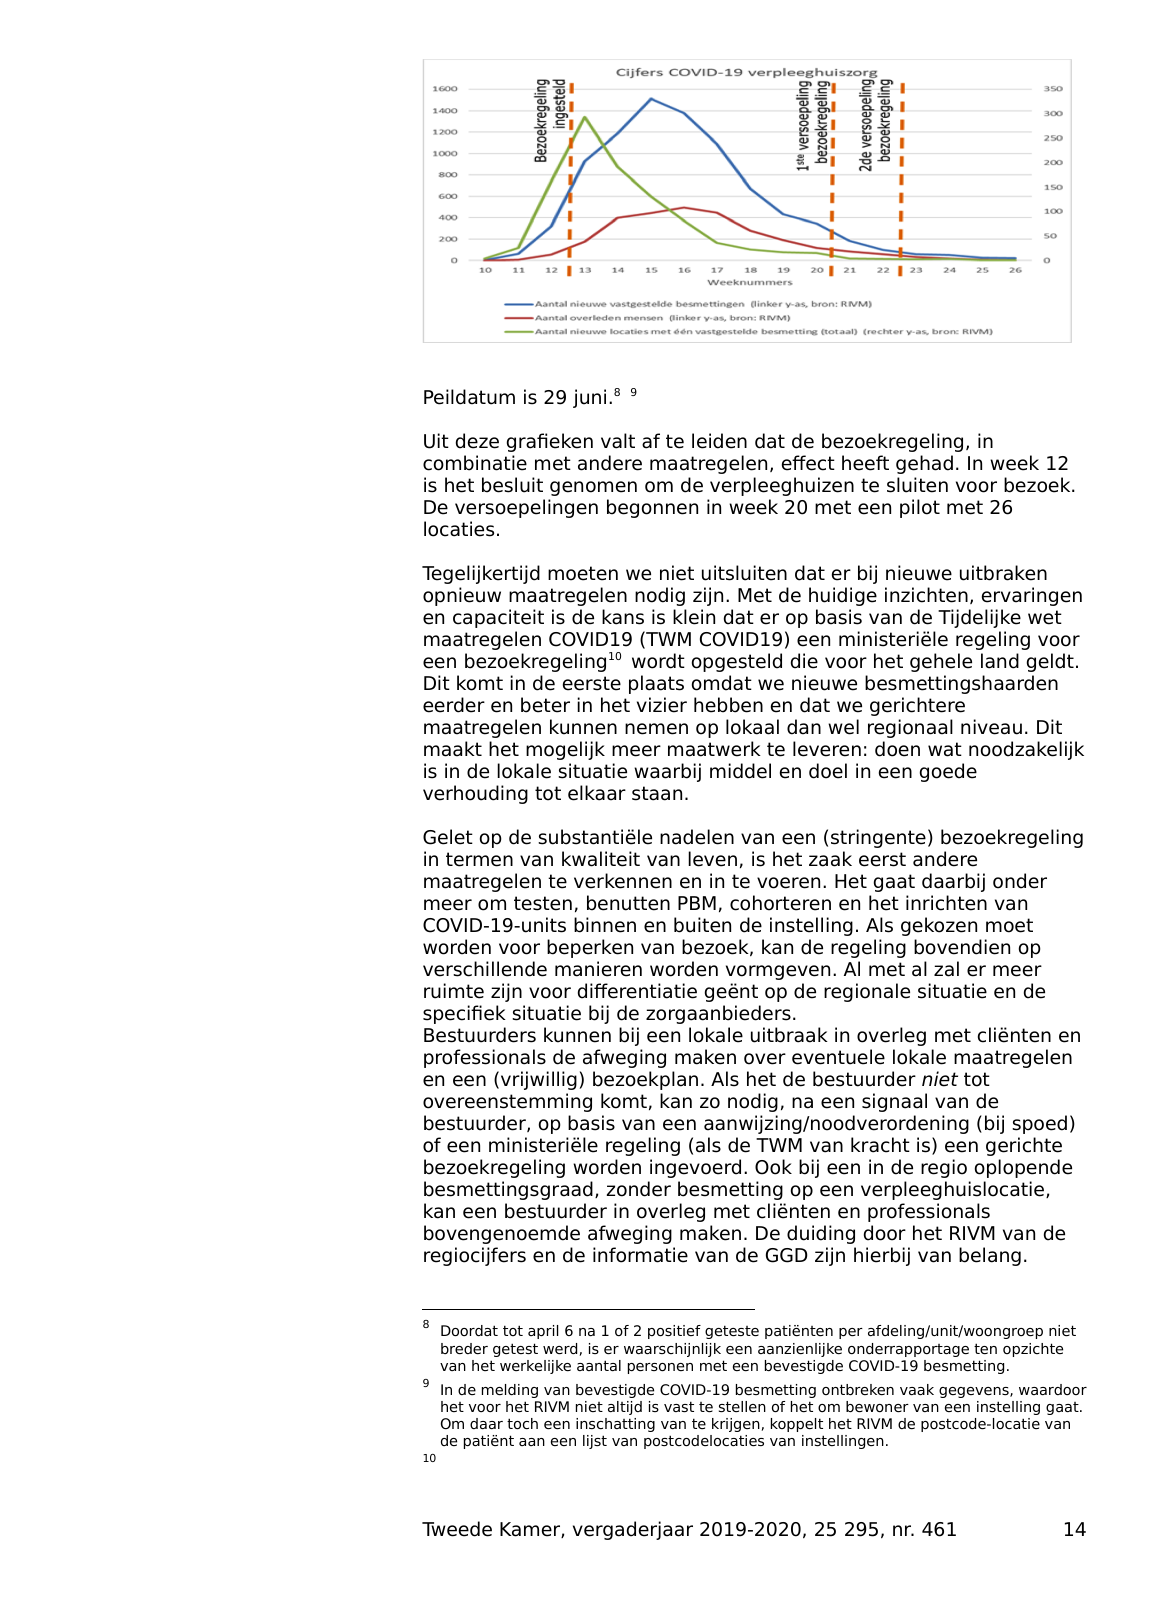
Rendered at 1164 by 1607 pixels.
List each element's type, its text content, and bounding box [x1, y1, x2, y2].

picture [422, 59, 1072, 343]
text Peildatum is 29 juni. [422, 387, 1087, 409]
text Gelet op de substantiële nadelen van een (stringente) bezoekregeling in termen van kwaliteit van leven, is het zaak eerst andere maatregelen te verkennen en in te voeren. Het gaat daarbij onder meer om testen, benutten PBM, cohorteren en het inrichten van COVID-19-units binnen en buiten de instelling. Als gekozen moet worden voor beperken van bezoek, kan de regeling bovendien op verschillende manieren worden vormgeven. Al met al zal er meer ruimte zijn voor differentiatie geënt op de regionale situatie en de specifiek situatie bij de zorgaanbieders. [422, 827, 1087, 1025]
text Uit deze grafieken valt af te leiden dat de bezoekregeling, in combinatie met andere maatregelen, effect heeft gehad. In week 12 is het besluit genomen om de verpleeghuizen te sluiten voor bezoek. De versoepelingen begonnen in week 20 met een pilot met 26 locaties. [422, 431, 1087, 541]
text Doordat tot april 6 na 1 of 2 positief geteste patiënten per afdeling/unit/woongroep niet breder getest werd, is er waarschijnlijk een aanzienlijke onderrapportage ten opzichte van het werkelijke aantal personen met een bevestigde COVID-19 besmetting. [422, 1318, 1087, 1374]
text In de melding van bevestigde COVID-19 besmetting ontbreken vaak gegevens, waardoor het voor het RIVM niet altijd is vast te stellen of het om bewoner van een instelling gaat. Om daar toch een inschatting van te krijgen, koppelt het RIVM de postcode-locatie van de patiënt aan een lijst van postcodelocaties van instellingen. [422, 1377, 1087, 1450]
text Bestuurders kunnen bij een lokale uitbraak in overleg met cliënten en professionals de afweging maken over eventuele lokale maatregelen en een (vrijwillig) bezoekplan. Als het de bestuurder niet tot overeenstemming komt, kan zo nodig, na een signaal van de bestuurder, op basis van een aanwijzing/noodverordening (bij spoed) of een ministeriële regeling (als de TWM van kracht is) een gerichte bezoekregeling worden ingevoerd. Ook bij een in de regio oplopende besmettingsgraad, zonder besmetting op een verpleeghuislocatie, kan een bestuurder in overleg met cliënten en professionals bovengenoemde afweging maken. De duiding door het RIVM van de regiocijfers en de informatie van de GGD zijn hierbij van belang. [422, 1025, 1087, 1266]
text Tegelijkertijd moeten we niet uitsluiten dat er bij nieuwe uitbraken opnieuw maatregelen nodig zijn. Met de huidige inzichten, ervaringen en capaciteit is de kans is klein dat er op basis van de Tijdelijke wet maatregelen COVID19 (TWM COVID19) een ministeriële regeling voor een bezoekregeling wordt opgesteld die voor het gehele land geldt. Dit komt in de eerste plaats omdat we nieuwe besmettingshaarden eerder en beter in het vizier hebben en dat we gerichtere maatregelen kunnen nemen op lokaal dan wel regionaal niveau. Dit maakt het mogelijk meer maatwerk te leveren: doen wat noodzakelijk is in de lokale situatie waarbij middel en doel in een goede verhouding tot elkaar staan. [422, 563, 1087, 805]
